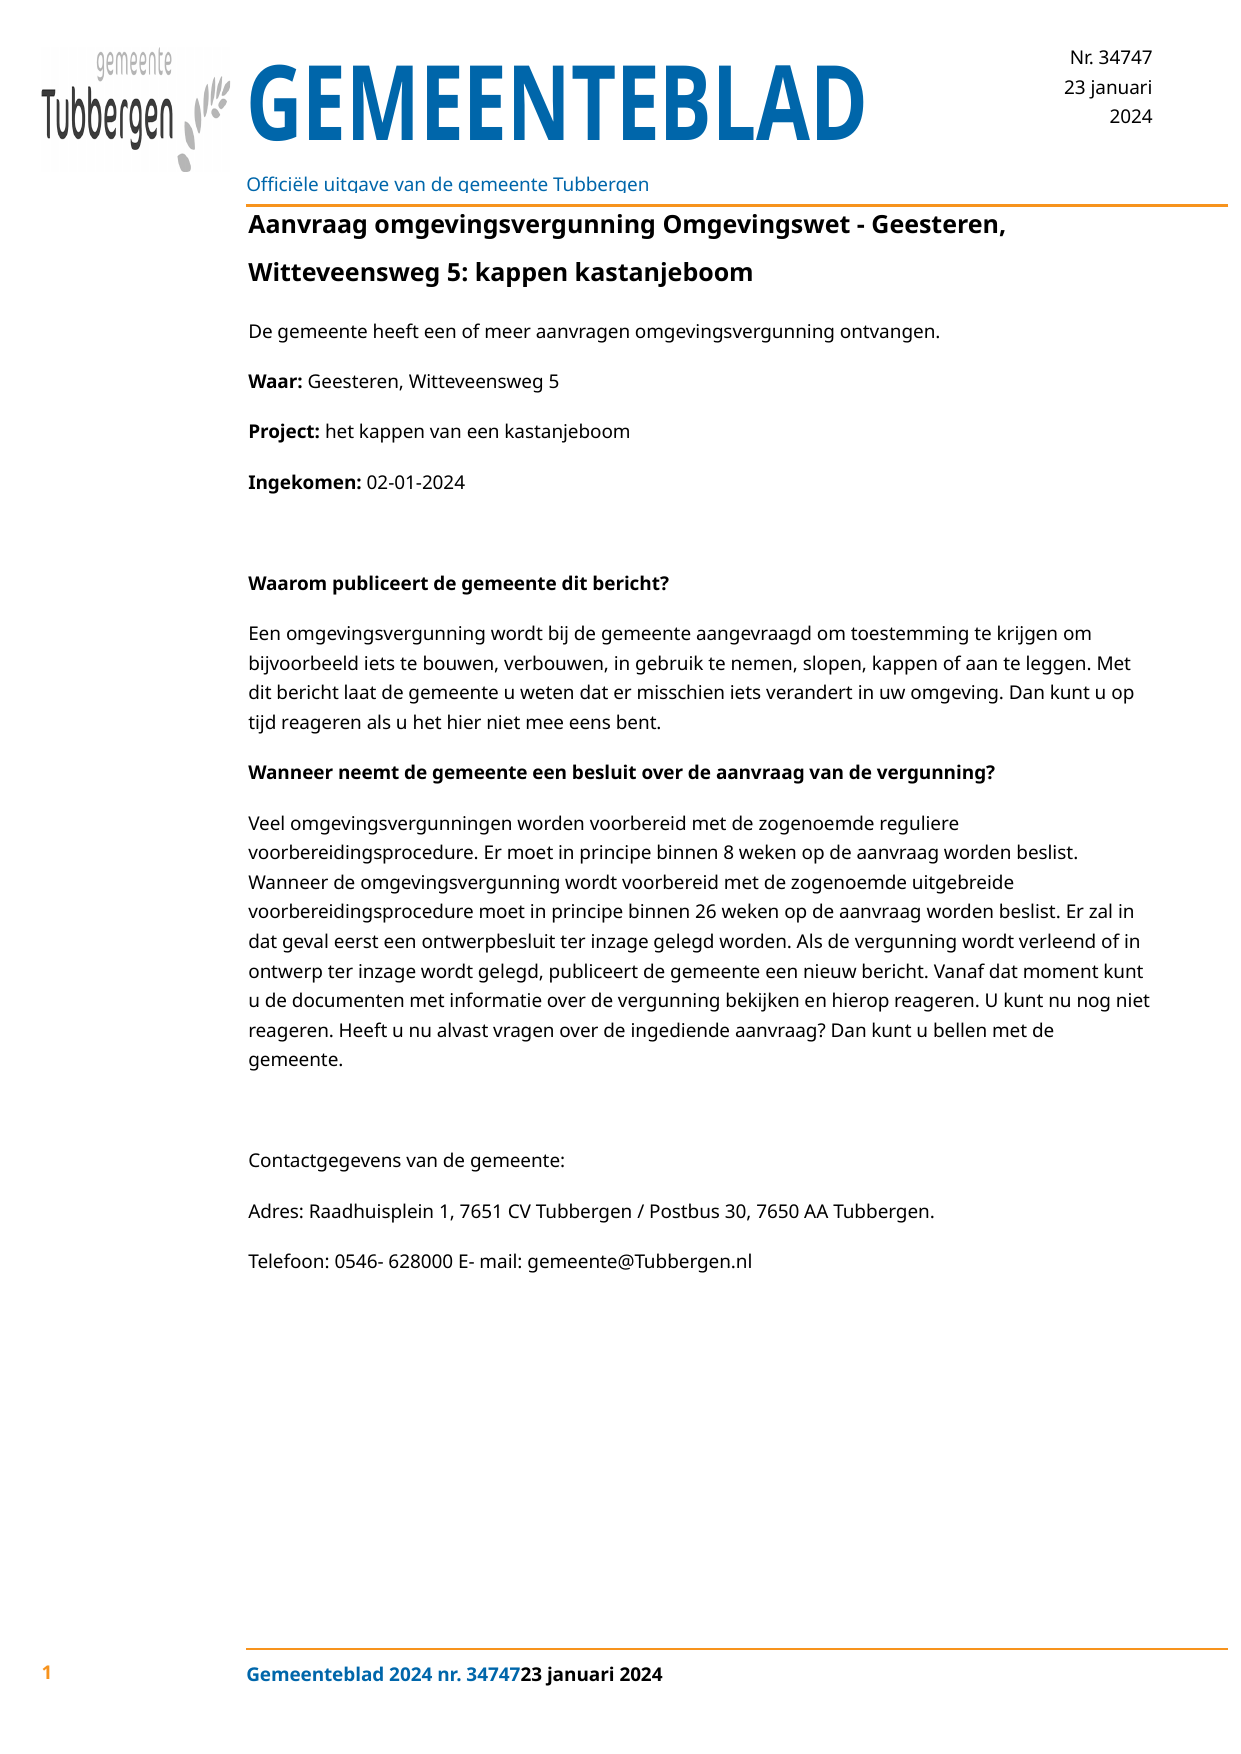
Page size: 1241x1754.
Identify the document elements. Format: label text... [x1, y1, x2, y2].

text Ingekomen: 02-01-2024 [248, 469, 1152, 495]
text Een omgevingsvergunning wordt bij de gemeente aangevraagd om toestemming te krijgen om bijvoorbeeld iets te bouwen, verbouwen, in gebruik te nemen, slopen, kappen of aan te leggen. Met dit bericht laat de gemeente u weten dat er misschien iets verandert in uw omgeving. Dan kunt u op tijd reageren als u het hier niet mee eens bent. [248, 620, 1152, 735]
text De gemeente heeft een of meer aanvragen omgevingsvergunning ontvangen. [248, 318, 1152, 344]
text Veel omgevingsvergunningen worden voorbereid met de zogenoemde reguliere voorbereidingsprocedure. Er moet in principe binnen 8 weken op de aanvraag worden beslist. Wanneer de omgevingsvergunning wordt voorbereid met de zogenoemde uitgebreide voorbereidingsprocedure moet in principe binnen 26 weken op de aanvraag worden beslist. Er zal in dat geval eerst een ontwerpbesluit ter inzage gelegd worden. Als de vergunning wordt verleend of in ontwerp ter inzage wordt gelegd, publiceert de gemeente een nieuw bericht. Vanaf dat moment kunt u de documenten met informatie over de vergunning bekijken en hierop reageren. U kunt nu nog niet reageren. Heeft u nu alvast vragen over de ingediende aanvraag? Dan kunt u bellen met de gemeente. [248, 810, 1152, 1072]
text Waarom publiceert de gemeente dit bericht? [248, 570, 1152, 596]
text Aanvraag omgevingsvergunning Omgevingswet - Geesteren, Witteveensweg 5: kappen kastanjeboom [248, 207, 1152, 288]
picture [41, 47, 231, 172]
text Adres: Raadhuisplein 1, 7651 CV Tubbergen / Postbus 30, 7650 AA Tubbergen. [248, 1198, 1152, 1224]
text Telefoon: 0546- 628000 E- mail: gemeente@Tubbergen.nl [248, 1248, 1152, 1274]
text Wanneer neemt de gemeente een besluit over de aanvraag van de vergunning? [248, 759, 1152, 785]
text Contactgegevens van de gemeente: [248, 1147, 1152, 1173]
text Waar: Geesteren, Witteveensweg 5 [248, 368, 1152, 394]
text Project: het kappen van een kastanjeboom [248, 419, 1152, 444]
